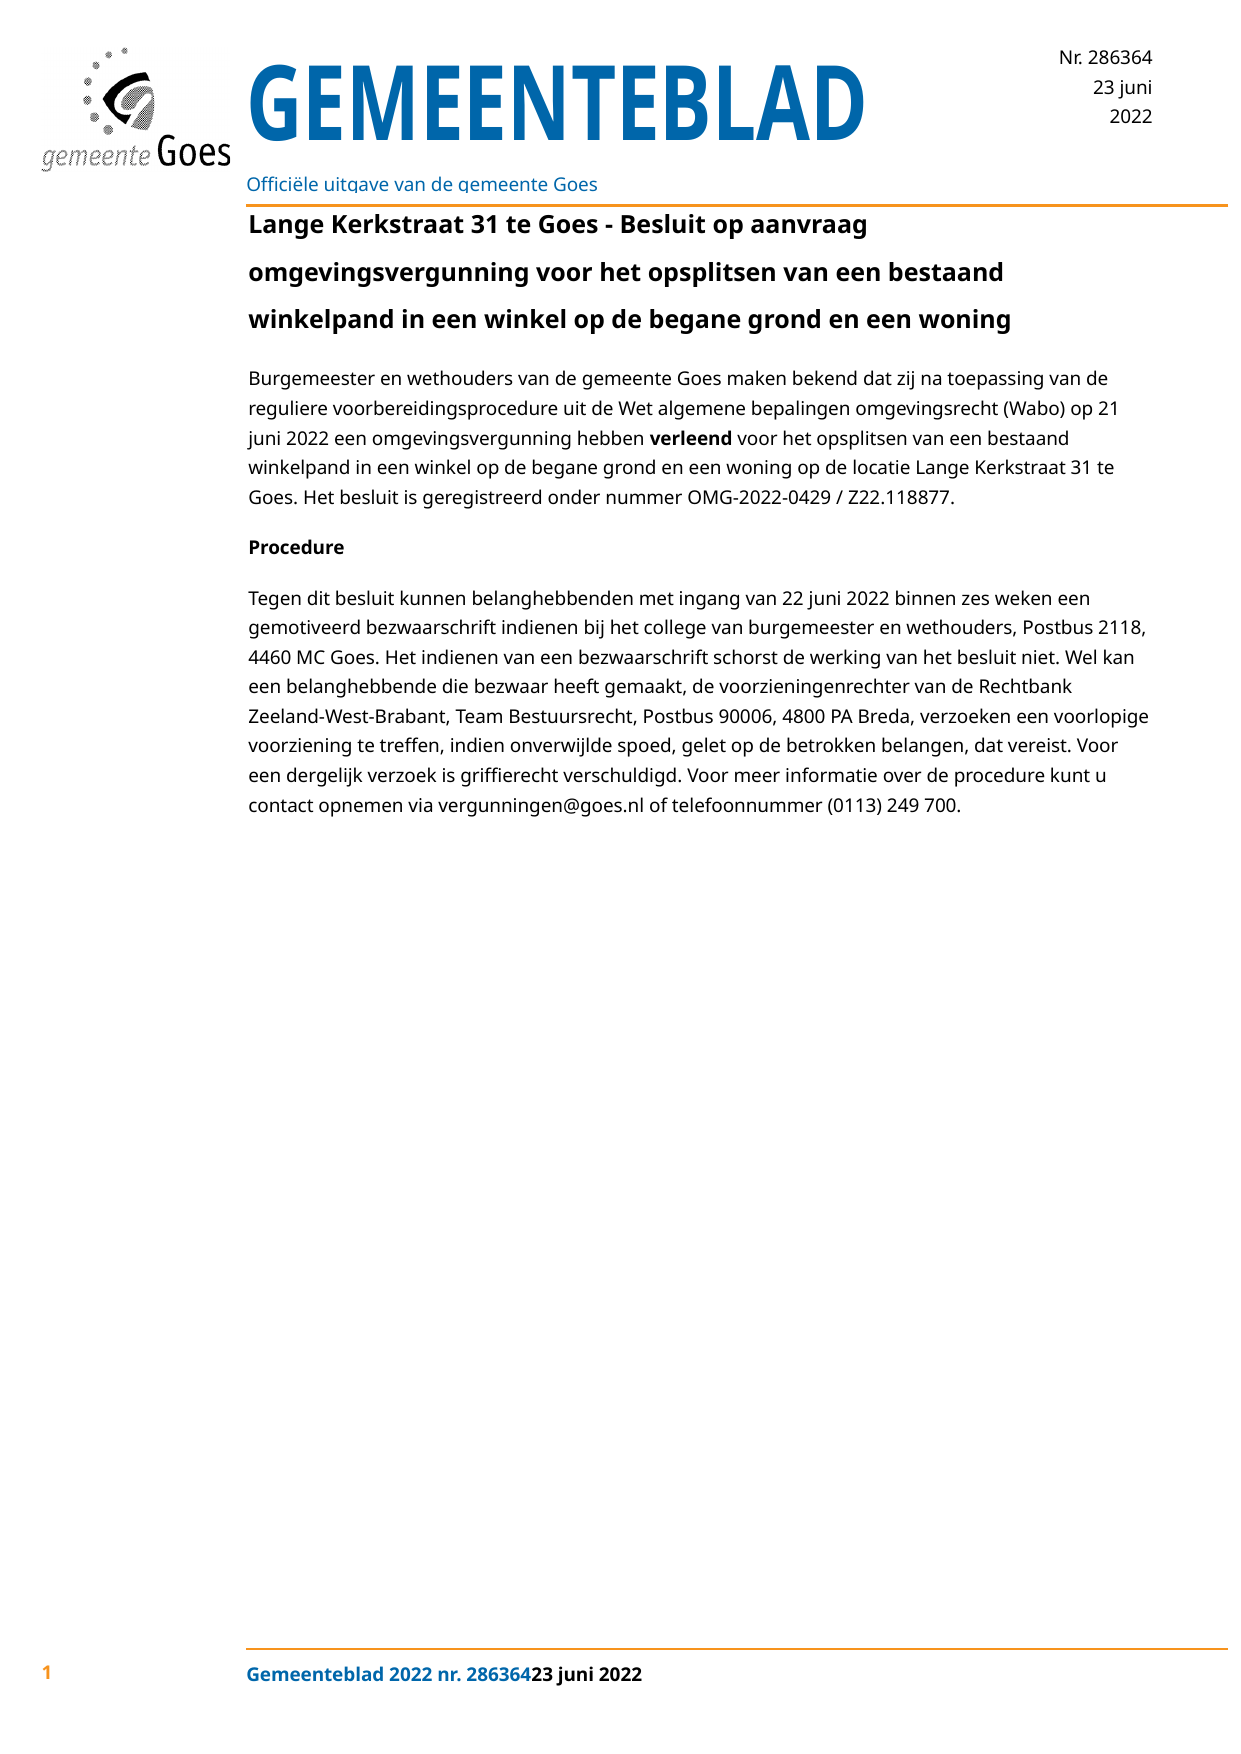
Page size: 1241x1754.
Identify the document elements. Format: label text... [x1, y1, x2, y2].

text Burgemeester en wethouders van de gemeente Goes maken bekend dat zij na toepassing van de reguliere voorbereidingsprocedure uit de Wet algemene bepalingen omgevingsrecht (Wabo) op 21 juni 2022 een omgevingsvergunning hebben verleend voor het opsplitsen van een bestaand winkelpand in een winkel op de begane grond en een woning op de locatie Lange Kerkstraat 31 te Goes. Het besluit is geregistreerd onder nummer OMG-2022-0429 / Z22.118877. [248, 366, 1152, 509]
text Lange Kerkstraat 31 te Goes - Besluit op aanvraag omgevingsvergunning voor het opsplitsen van een bestaand winkelpand in een winkel op de begane grond en een woning [248, 207, 1152, 336]
text Tegen dit besluit kunnen belanghebbenden met ingang van 22 juni 2022 binnen zes weken een gemotiveerd bezwaarschrift indienen bij het college van burgemeester en wethouders, Postbus 2118, 4460 MC Goes. Het indienen van een bezwaarschrift schorst de werking van het besluit niet. Wel kan een belanghebbende die bezwaar heeft gemaakt, de voorzieningenrechter van de Rechtbank Zeeland-West-Brabant, Team Bestuursrecht, Postbus 90006, 4800 PA Breda, verzoeken een voorlopige voorziening te treffen, indien onverwijlde spoed, gelet op de betrokken belangen, dat vereist. Voor een dergelijk verzoek is griffierecht verschuldigd. Voor meer informatie over de procedure kunt u contact opnemen via vergunningen@goes.nl of telefoonnummer (0113) 249 700. [248, 585, 1152, 817]
picture [41, 47, 231, 172]
text Procedure [248, 534, 1152, 560]
